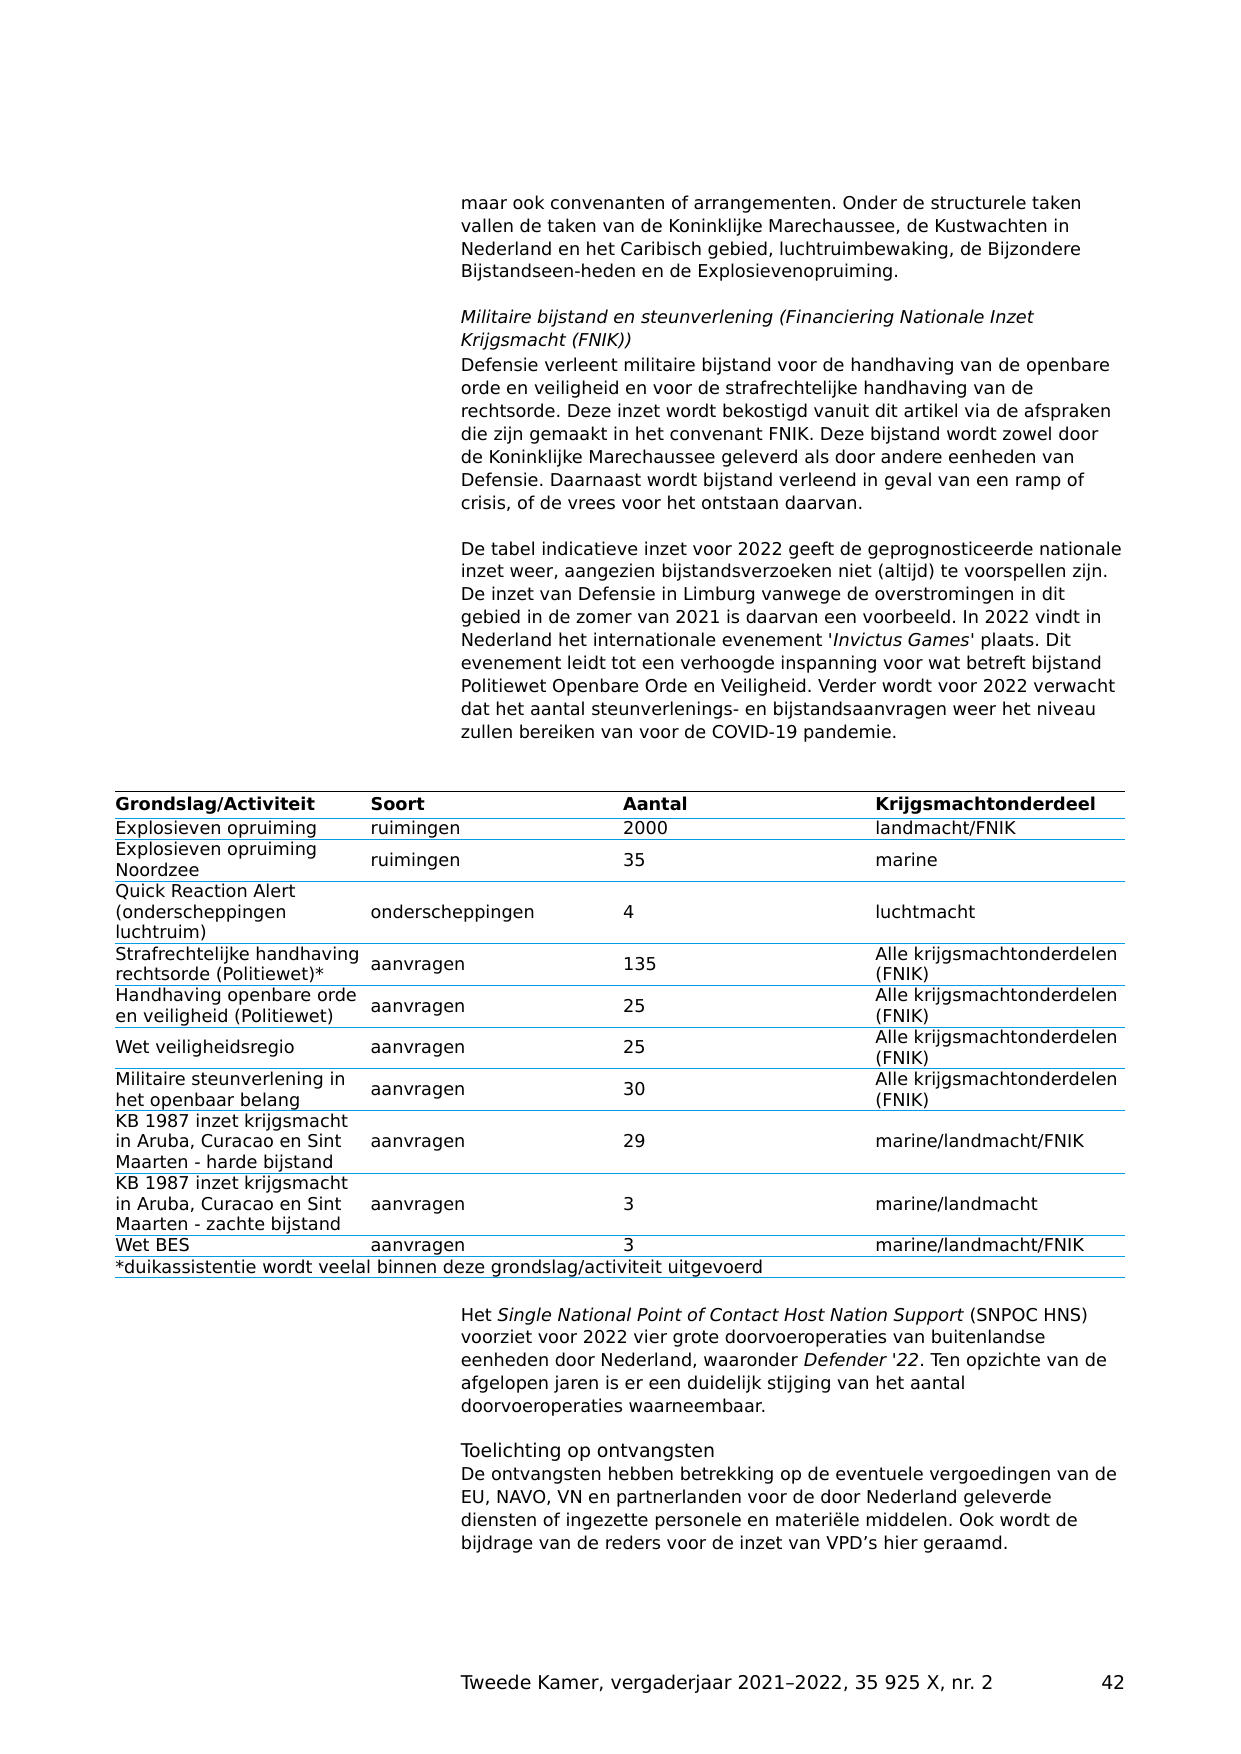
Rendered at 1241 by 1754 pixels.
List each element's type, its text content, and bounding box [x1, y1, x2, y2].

table_cell 35 [620, 840, 872, 881]
text Militaire bijstand en steunverlening (Financiering Nationale Inzet Krijgsmacht (FNIK)) [461, 305, 1125, 351]
table_cell 30 [620, 1069, 872, 1110]
table_cell Militaire steunverlening in het openbaar belang [115, 1069, 367, 1110]
table_cell Quick Reaction Alert (onderscheppingen luchtruim) [115, 882, 367, 943]
table_cell marine/landmacht/FNIK [872, 1236, 1125, 1256]
table_cell 2000 [620, 819, 872, 839]
table_cell Alle krijgsmachtonderdelen (FNIK) [872, 986, 1125, 1027]
table_cell KB 1987 inzet krijgsmacht in Aruba, Curacao en Sint Maarten - harde bijstand [115, 1111, 367, 1172]
table_cell Strafrechtelijke handhaving rechtsorde (Politiewet)* [115, 944, 367, 985]
table_cell Handhaving openbare orde en veiligheid (Politiewet) [115, 986, 367, 1027]
table_header Tabel 9 Indicatieve nationale inzet [115, 766, 1125, 791]
table_cell Krijgsmachtonderdeel [872, 792, 1125, 818]
table_cell ruimingen [368, 819, 620, 839]
table_cell marine [872, 840, 1125, 881]
table_cell Grondslag/Activiteit [115, 792, 367, 818]
table_cell Wet BES [115, 1236, 367, 1256]
table_cell Aantal [620, 792, 872, 818]
table_cell 29 [620, 1111, 872, 1172]
table_cell aanvragen [368, 1028, 620, 1068]
table_cell Wet veiligheidsregio [115, 1028, 367, 1068]
table_cell Alle krijgsmachtonderdelen (FNIK) [872, 944, 1125, 985]
text De ontvangsten hebben betrekking op de eventuele vergoedingen van de EU, NAVO, VN en partnerlanden voor de door Nederland geleverde diensten of ingezette personele en materiële middelen. Ook wordt de bijdrage van de reders voor de inzet van VPD’s hier geraamd. [461, 1462, 1125, 1554]
table_cell aanvragen [368, 1069, 620, 1110]
table_cell landmacht/FNIK [872, 819, 1125, 839]
table_cell aanvragen [368, 944, 620, 985]
table_cell aanvragen [368, 1174, 620, 1235]
table_cell 135 [620, 944, 872, 985]
table_cell ruimingen [368, 840, 620, 881]
table_cell marine/landmacht/FNIK [872, 1111, 1125, 1172]
table_cell aanvragen [368, 1236, 620, 1256]
table_cell aanvragen [368, 1111, 620, 1172]
title Toelichting op ontvangsten [461, 1440, 1125, 1462]
table_cell 3 [620, 1236, 872, 1256]
table_cell onderscheppingen [368, 882, 620, 943]
text Defensie verleent militaire bijstand voor de handhaving van de openbare orde en veiligheid en voor de strafrechtelijke handhaving van de rechtsorde. Deze inzet wordt bekostigd vanuit dit artikel via de afspraken die zijn gemaakt in het convenant FNIK. Deze bijstand wordt zowel door de Koninklijke Marechaussee geleverd als door andere eenheden van Defensie. Daarnaast wordt bijstand verleend in geval van een ramp of crisis, of de vrees voor het ontstaan daarvan. [461, 353, 1125, 514]
table_cell *duikassistentie wordt veelal binnen deze grondslag/activiteit uitgevoerd [115, 1257, 1125, 1277]
table_cell 4 [620, 882, 872, 943]
table_cell Explosieven opruiming [115, 819, 367, 839]
table_cell Explosieven opruiming Noordzee [115, 840, 367, 881]
table_cell Alle krijgsmachtonderdelen (FNIK) [872, 1069, 1125, 1110]
table_cell 25 [620, 986, 872, 1027]
table_cell Soort [368, 792, 620, 818]
table_cell Alle krijgsmachtonderdelen (FNIK) [872, 1028, 1125, 1068]
table_cell 25 [620, 1028, 872, 1068]
table_cell 3 [620, 1174, 872, 1235]
text maar ook convenanten of arrangementen. Onder de structurele taken vallen de taken van de Koninklijke Marechaussee, de Kustwachten in Nederland en het Caribisch gebied, luchtruimbewaking, de Bijzondere Bijstandseen-heden en de Explosievenopruiming. [461, 191, 1125, 282]
table_cell aanvragen [368, 986, 620, 1027]
text De tabel indicatieve inzet voor 2022 geeft de geprognosticeerde nationale inzet weer, aangezien bijstandsverzoeken niet (altijd) te voorspellen zijn. De inzet van Defensie in Limburg vanwege de overstromingen in dit gebied in de zomer van 2021 is daarvan een voorbeeld. In 2022 vindt in Nederland het internationale evenement 'Invictus Games' plaats. Dit evenement leidt tot een verhoogde inspanning voor wat betreft bijstand Politiewet Openbare Orde en Veiligheid. Verder wordt voor 2022 verwacht dat het aantal steunverlenings- en bijstandsaanvragen weer het niveau zullen bereiken van voor de COVID-19 pandemie. [461, 537, 1125, 743]
table_cell marine/landmacht [872, 1174, 1125, 1235]
text Het Single National Point of Contact Host Nation Support (SNPOC HNS) voorziet voor 2022 vier grote doorvoeroperaties van buitenlandse eenheden door Nederland, waaronder Defender '22. Ten opzichte van de afgelopen jaren is er een duidelijk stijging van het aantal doorvoeroperaties waarneembaar. [461, 1303, 1125, 1417]
table_cell KB 1987 inzet krijgsmacht in Aruba, Curacao en Sint Maarten - zachte bijstand [115, 1174, 367, 1235]
table_cell luchtmacht [872, 882, 1125, 943]
